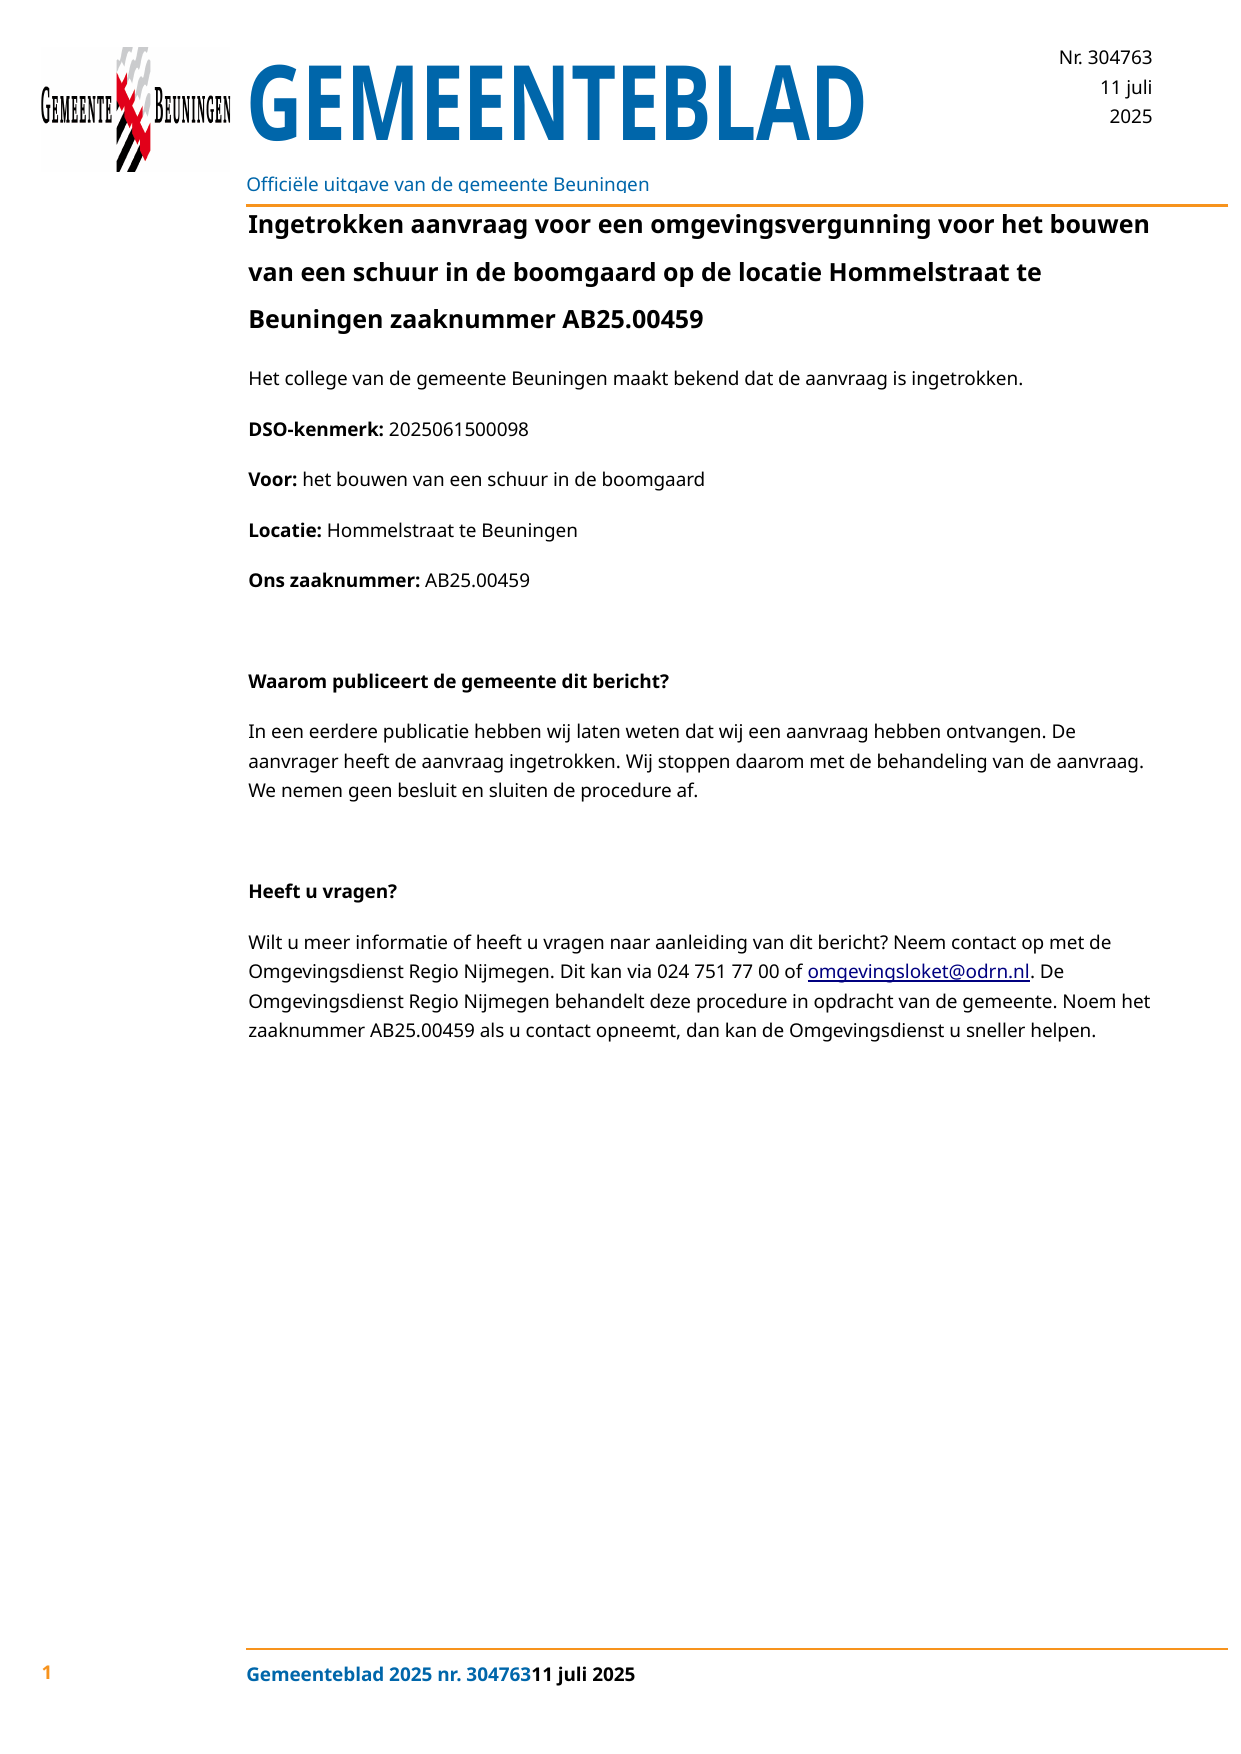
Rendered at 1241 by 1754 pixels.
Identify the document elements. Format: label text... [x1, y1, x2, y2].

text Ons zaaknummer: AB25.00459 [248, 567, 1152, 593]
text Heeft u vragen? [248, 878, 1152, 904]
picture [41, 47, 231, 172]
text Waarom publiceert de gemeente dit bericht? [248, 668, 1152, 694]
text In een eerdere publicatie hebben wij laten weten dat wij een aanvraag hebben ontvangen. De aanvrager heeft de aanvraag ingetrokken. Wij stoppen daarom met de behandeling van de aanvraag. We nemen geen besluit en sluiten de procedure af. [248, 718, 1152, 803]
text Voor: het bouwen van een schuur in de boomgaard [248, 466, 1152, 492]
text Wilt u meer informatie of heeft u vragen naar aanleiding van dit bericht? Neem contact op met de Omgevingsdienst Regio Nijmegen. Dit kan via 024 751 77 00 of omgevingsloket@odrn.nl. De Omgevingsdienst Regio Nijmegen behandelt deze procedure in opdracht van de gemeente. Noem het zaaknummer AB25.00459 als u contact opneemt, dan kan de Omgevingsdienst u sneller helpen. [248, 929, 1152, 1043]
text Locatie: Hommelstraat te Beuningen [248, 517, 1152, 542]
text Ingetrokken aanvraag voor een omgevingsvergunning voor het bouwen van een schuur in de boomgaard op de locatie Hommelstraat te Beuningen zaaknummer AB25.00459 [248, 207, 1152, 336]
text DSO-kenmerk: 2025061500098 [248, 416, 1152, 442]
text Het college van de gemeente Beuningen maakt bekend dat de aanvraag is ingetrokken. [248, 366, 1152, 391]
